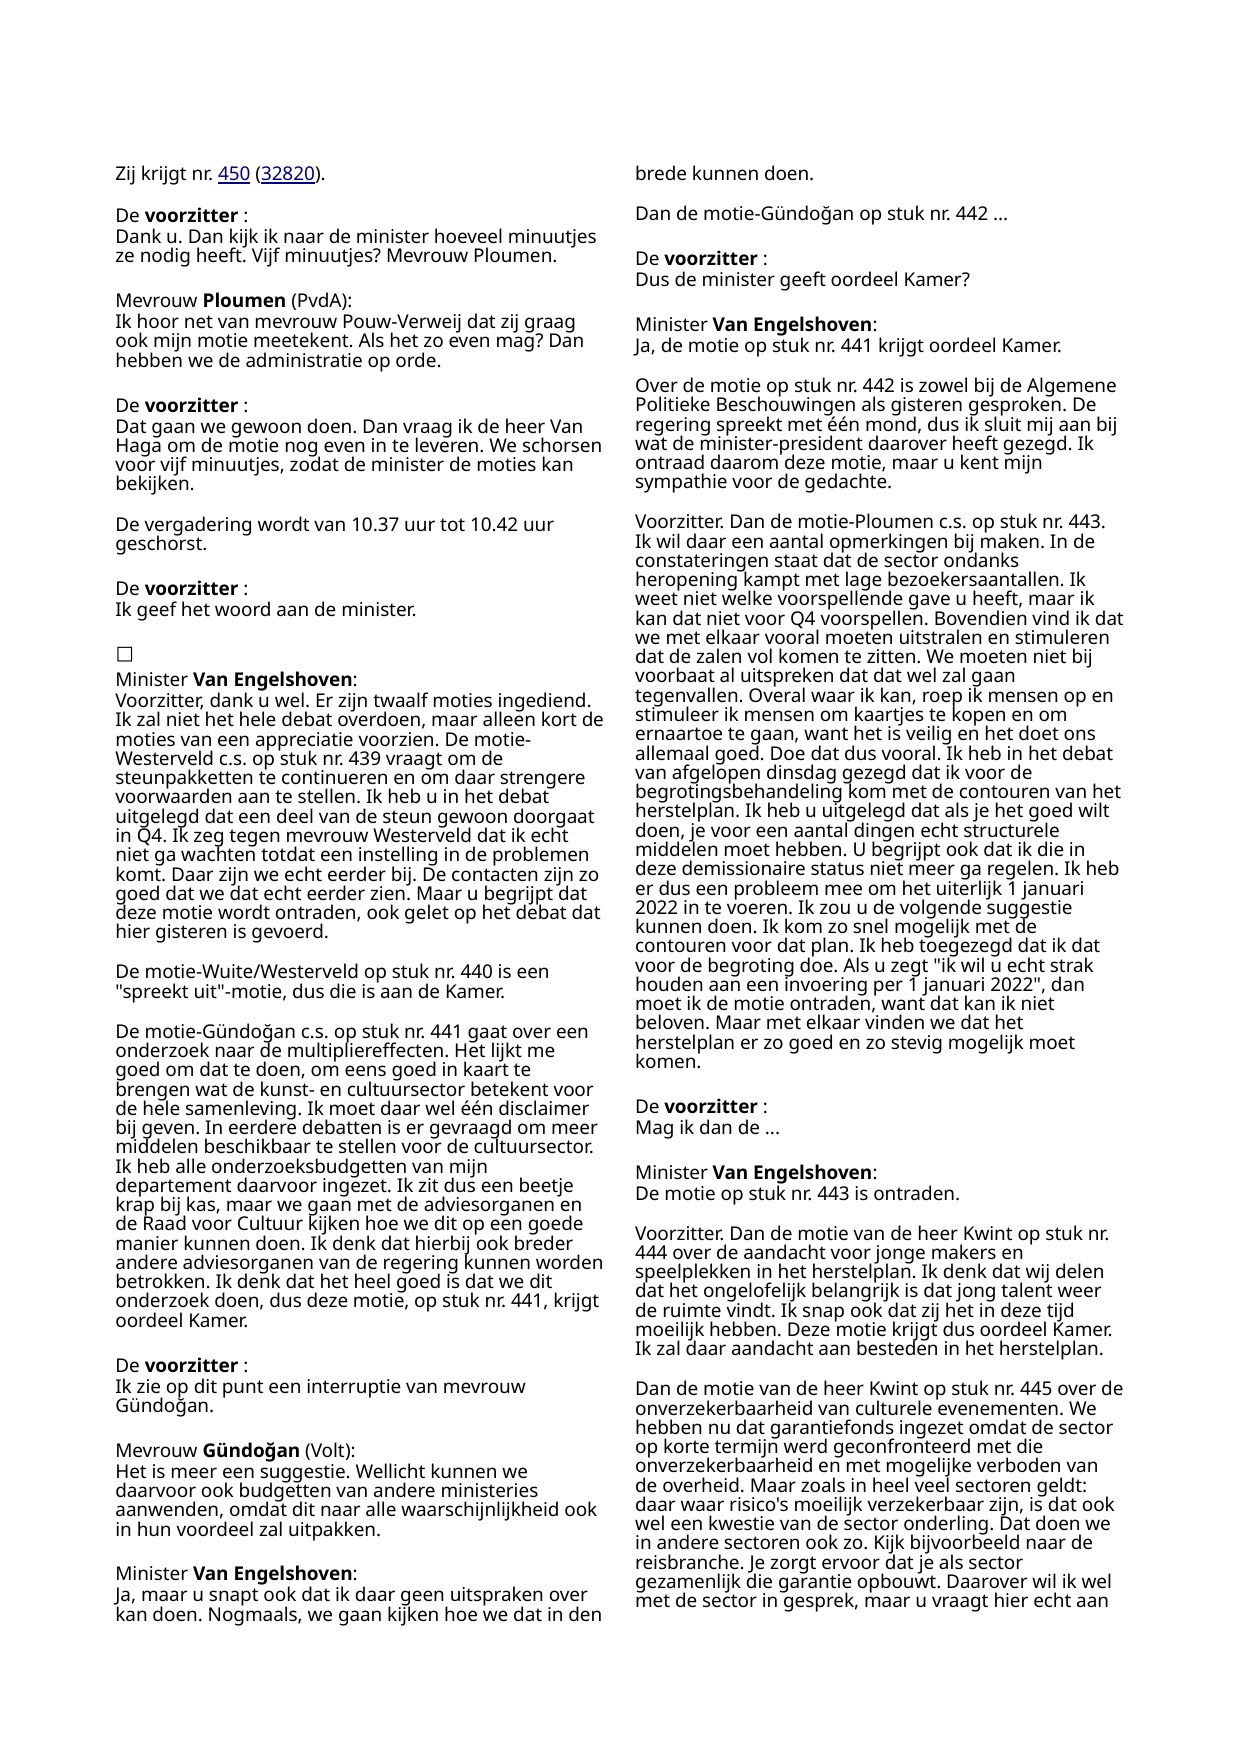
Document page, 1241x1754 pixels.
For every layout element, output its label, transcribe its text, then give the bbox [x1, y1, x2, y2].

text brede kunnen doen. [635, 165, 1125, 184]
text Minister Van Engelshoven: [115, 1561, 605, 1586]
text Ja, de motie op stuk nr. 441 krijgt oordeel Kamer. [635, 337, 1125, 356]
text Ik hoor net van mevrouw Pouw-Verweij dat zij graag ook mijn motie meetekent. Als het zo even mag? Dan hebben we de administratie op orde. [115, 313, 605, 371]
text De vergadering wordt van 10.37 uur tot 10.42 uur geschorst. [115, 516, 605, 554]
text Voorzitter. Dan de motie-Ploumen c.s. op stuk nr. 443. Ik wil daar een aantal opmerkingen bij maken. In de constateringen staat dat de sector ondanks heropening kampt met lage bezoekersaantallen. Ik weet niet welke voorspellende gave u heeft, maar ik kan dat niet voor Q4 voorspellen. Bovendien vind ik dat we met elkaar vooral moeten uitstralen en stimuleren dat de zalen vol komen te zitten. We moeten niet bij voorbaat al uitspreken dat dat wel zal gaan tegenvallen. Overal waar ik kan, roep ik mensen op en stimuleer ik mensen om kaartjes te kopen en om ernaartoe te gaan, want het is veilig en het doet ons allemaal goed. Doe dat dus vooral. Ik heb in het debat van afgelopen dinsdag gezegd dat ik voor de begrotingsbehandeling kom met de contouren van het herstelplan. Ik heb u uitgelegd dat als je het goed wilt doen, je voor een aantal dingen echt structurele middelen moet hebben. U begrijpt ook dat ik die in deze demissionaire status niet meer ga regelen. Ik heb er dus een probleem mee om het uiterlijk 1 januari 2022 in te voeren. Ik zou u de volgende suggestie kunnen doen. Ik kom zo snel mogelijk met de contouren voor dat plan. Ik heb toegezegd dat ik dat voor de begroting doe. Als u zegt "ik wil u echt strak houden aan een invoering per 1 januari 2022", dan moet ik de motie ontraden, want dat kan ik niet beloven. Maar met elkaar vinden we dat het herstelplan er zo goed en zo stevig mogelijk moet komen. [635, 513, 1125, 1072]
text Ik geef het woord aan de minister. [115, 601, 605, 620]
text Minister Van Engelshoven: [115, 666, 605, 692]
text De voorzitter : [115, 202, 605, 228]
text De voorzitter : [115, 575, 605, 601]
text Zij krijgt nr. 450 (32820). [115, 165, 605, 184]
text De motie-Gündoğan c.s. op stuk nr. 441 gaat over een onderzoek naar de multipliereffecten. Het lijkt me goed om dat te doen, om eens goed in kaart te brengen wat de kunst- en cultuursector betekent voor de hele samenleving. Ik moet daar wel één disclaimer bij geven. In eerdere debatten is er gevraagd om meer middelen beschikbaar te stellen voor de cultuursector. Ik heb alle onderzoeksbudgetten van mijn departement daarvoor ingezet. Ik zit dus een beetje krap bij kas, maar we gaan met de adviesorganen en de Raad voor Cultuur kijken hoe we dit op een goede manier kunnen doen. Ik denk dat hierbij ook breder andere adviesorganen van de regering kunnen worden betrokken. Ik denk dat het heel goed is dat we dit onderzoek doen, dus deze motie, op stuk nr. 441, krijgt oordeel Kamer. [115, 1023, 605, 1331]
text Ik zie op dit punt een interruptie van mevrouw Gündoğan. [115, 1378, 605, 1416]
text Het is meer een suggestie. Wellicht kunnen we daarvoor ook budgetten van andere ministeries aanwenden, omdat dit naar alle waarschijnlijkheid ook in hun voordeel zal uitpakken. [115, 1463, 605, 1540]
text Minister Van Engelshoven: [635, 1159, 1125, 1184]
text Voorzitter, dank u wel. Er zijn twaalf moties ingediend. Ik zal niet het hele debat overdoen, maar alleen kort de moties van een appreciatie voorzien. De motie-Westerveld c.s. op stuk nr. 439 vraagt om de steunpakketten te continueren en om daar strengere voorwaarden aan te stellen. Ik heb u in het debat uitgelegd dat een deel van de steun gewoon doorgaat in Q4. Ik zeg tegen mevrouw Westerveld dat ik echt niet ga wachten totdat een instelling in de problemen komt. Daar zijn we echt eerder bij. De contacten zijn zo goed dat we dat echt eerder zien. Maar u begrijpt dat deze motie wordt ontraden, ook gelet op het debat dat hier gisteren is gevoerd. [115, 692, 605, 943]
text De voorzitter : [115, 1352, 605, 1378]
text Over de motie op stuk nr. 442 is zowel bij de Algemene Politieke Beschouwingen als gisteren gesproken. De regering spreekt met één mond, dus ik sluit mij aan bij wat de minister-president daarover heeft gezegd. Ik ontraad daarom deze motie, maar u kent mijn sympathie voor de gedachte. [635, 377, 1125, 493]
text De motie op stuk nr. 443 is ontraden. [635, 1184, 1125, 1204]
text Dat gaan we gewoon doen. Dan vraag ik de heer Van Haga om de motie nog even in te leveren. We schorsen voor vijf minuutjes, zodat de minister de moties kan bekijken. [115, 418, 605, 495]
text De voorzitter : [115, 392, 605, 418]
text Mevrouw Gündoğan (Volt): [115, 1437, 605, 1463]
text Ja, maar u snapt ook dat ik daar geen uitspraken over kan doen. Nogmaals, we gaan kijken hoe we dat in den [115, 1586, 605, 1625]
text Dan de motie-Gündoğan op stuk nr. 442 ... [635, 205, 1125, 224]
text Mevrouw Ploumen (PvdA): [115, 287, 605, 313]
text Voorzitter. Dan de motie van de heer Kwint op stuk nr. 444 over de aandacht voor jonge makers en speelplekken in het herstelplan. Ik denk dat wij delen dat het ongelofelijk belangrijk is dat jong talent weer de ruimte vindt. Ik snap ook dat zij het in deze tijd moeilijk hebben. Deze motie krijgt dus oordeel Kamer. Ik zal daar aandacht aan besteden in het herstelplan. [635, 1224, 1125, 1359]
text De motie-Wuite/Westerveld op stuk nr. 440 is een "spreekt uit"-motie, dus die is aan de Kamer. [115, 963, 605, 1002]
text De voorzitter : [635, 245, 1125, 271]
text Dus de minister geeft oordeel Kamer? [635, 271, 1125, 290]
text Dan de motie van de heer Kwint op stuk nr. 445 over de onverzekerbaarheid van culturele evenementen. We hebben nu dat garantiefonds ingezet omdat de sector op korte termijn werd geconfronteerd met die onverzekerbaarheid en met mogelijke verboden van de overheid. Maar zoals in heel veel sectoren geldt: daar waar risico's moeilijk verzekerbaar zijn, is dat ook wel een kwestie van de sector onderling. Dat doen we in andere sectoren ook zo. Kijk bijvoorbeeld naar de reisbranche. Je zorgt ervoor dat je als sector gezamenlijk die garantie opbouwt. Daarover wil ik wel met de sector in gesprek, maar u vraagt hier echt aan [635, 1380, 1125, 1611]
text Dank u. Dan kijk ik naar de minister hoeveel minuutjes ze nodig heeft. Vijf minuutjes? Mevrouw Ploumen. [115, 228, 605, 267]
text De voorzitter : [635, 1093, 1125, 1119]
text Mag ik dan de ... [635, 1119, 1125, 1138]
text Minister Van Engelshoven: [635, 311, 1125, 337]
text ⬜ [115, 641, 605, 666]
